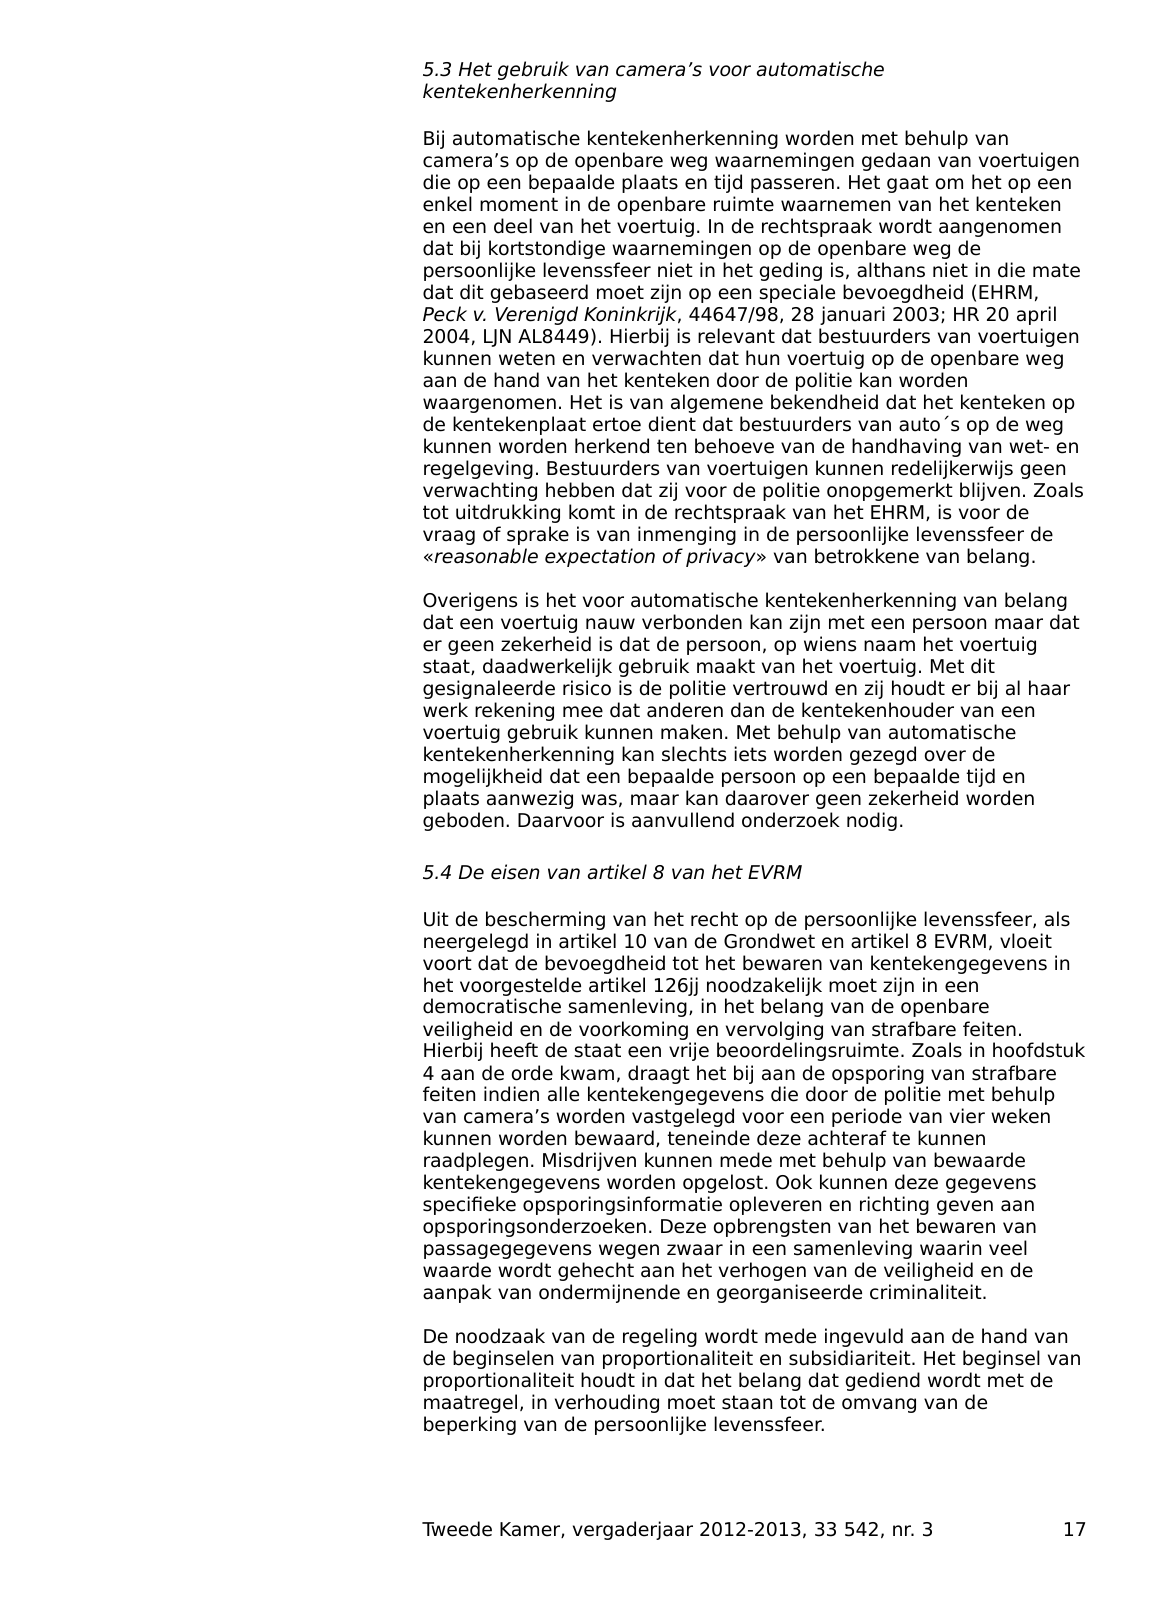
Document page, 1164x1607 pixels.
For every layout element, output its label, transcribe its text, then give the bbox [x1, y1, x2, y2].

subtitle 5.3 Het gebruik van camera’s voor automatische kentekenherkenning [422, 59, 1087, 103]
subtitle 5.4 De eisen van artikel 8 van het EVRM [422, 862, 1087, 883]
text De noodzaak van de regeling wordt mede ingevuld aan de hand van de beginselen van proportionaliteit en subsidiariteit. Het beginsel van proportionaliteit houdt in dat het belang dat gediend wordt met de maatregel, in verhouding moet staan tot de omvang van de beperking van de persoonlijke levenssfeer. [422, 1326, 1087, 1436]
text Bij automatische kentekenherkenning worden met behulp van camera’s op de openbare weg waarnemingen gedaan van voertuigen die op een bepaalde plaats en tijd passeren. Het gaat om het op een enkel moment in de openbare ruimte waarnemen van het kenteken en een deel van het voertuig. In de rechtspraak wordt aangenomen dat bij kortstondige waarnemingen op de openbare weg de persoonlijke levenssfeer niet in het geding is, althans niet in die mate dat dit gebaseerd moet zijn op een speciale bevoegdheid (EHRM, Peck v. Verenigd Koninkrijk, 44647/98, 28 januari 2003; HR 20 april 2004, LJN AL8449). Hierbij is relevant dat bestuurders van voertuigen kunnen weten en verwachten dat hun voertuig op de openbare weg aan de hand van het kenteken door de politie kan worden waargenomen. Het is van algemene bekendheid dat het kenteken op de kentekenplaat ertoe dient dat bestuurders van auto´s op de weg kunnen worden herkend ten behoeve van de handhaving van wet- en regelgeving. Bestuurders van voertuigen kunnen redelijkerwijs geen verwachting hebben dat zij voor de politie onopgemerkt blijven. Zoals tot uitdrukking komt in de rechtspraak van het EHRM, is voor de vraag of sprake is van inmenging in de persoonlijke levenssfeer de «reasonable expectation of privacy» van betrokkene van belang. [422, 128, 1087, 568]
text Uit de bescherming van het recht op de persoonlijke levenssfeer, als neergelegd in artikel 10 van de Grondwet en artikel 8 EVRM, vloeit voort dat de bevoegdheid tot het bewaren van kentekengegevens in het voorgestelde artikel 126jj noodzakelijk moet zijn in een democratische samenleving, in het belang van de openbare veiligheid en de voorkoming en vervolging van strafbare feiten. Hierbij heeft de staat een vrije beoordelingsruimte. Zoals in hoofdstuk 4 aan de orde kwam, draagt het bij aan de opsporing van strafbare feiten indien alle kentekengegevens die door de politie met behulp van camera’s worden vastgelegd voor een periode van vier weken kunnen worden bewaard, teneinde deze achteraf te kunnen raadplegen. Misdrijven kunnen mede met behulp van bewaarde kentekengegevens worden opgelost. Ook kunnen deze gegevens specifieke opsporingsinformatie opleveren en richting geven aan opsporingsonderzoeken. Deze opbrengsten van het bewaren van passagegegevens wegen zwaar in een samenleving waarin veel waarde wordt gehecht aan het verhogen van de veiligheid en de aanpak van ondermijnende en georganiseerde criminaliteit. [422, 908, 1087, 1304]
text Overigens is het voor automatische kentekenherkenning van belang dat een voertuig nauw verbonden kan zijn met een persoon maar dat er geen zekerheid is dat de persoon, op wiens naam het voertuig staat, daadwerkelijk gebruik maakt van het voertuig. Met dit gesignaleerde risico is de politie vertrouwd en zij houdt er bij al haar werk rekening mee dat anderen dan de kentekenhouder van een voertuig gebruik kunnen maken. Met behulp van automatische kentekenherkenning kan slechts iets worden gezegd over de mogelijkheid dat een bepaalde persoon op een bepaalde tijd en plaats aanwezig was, maar kan daarover geen zekerheid worden geboden. Daarvoor is aanvullend onderzoek nodig. [422, 590, 1087, 832]
